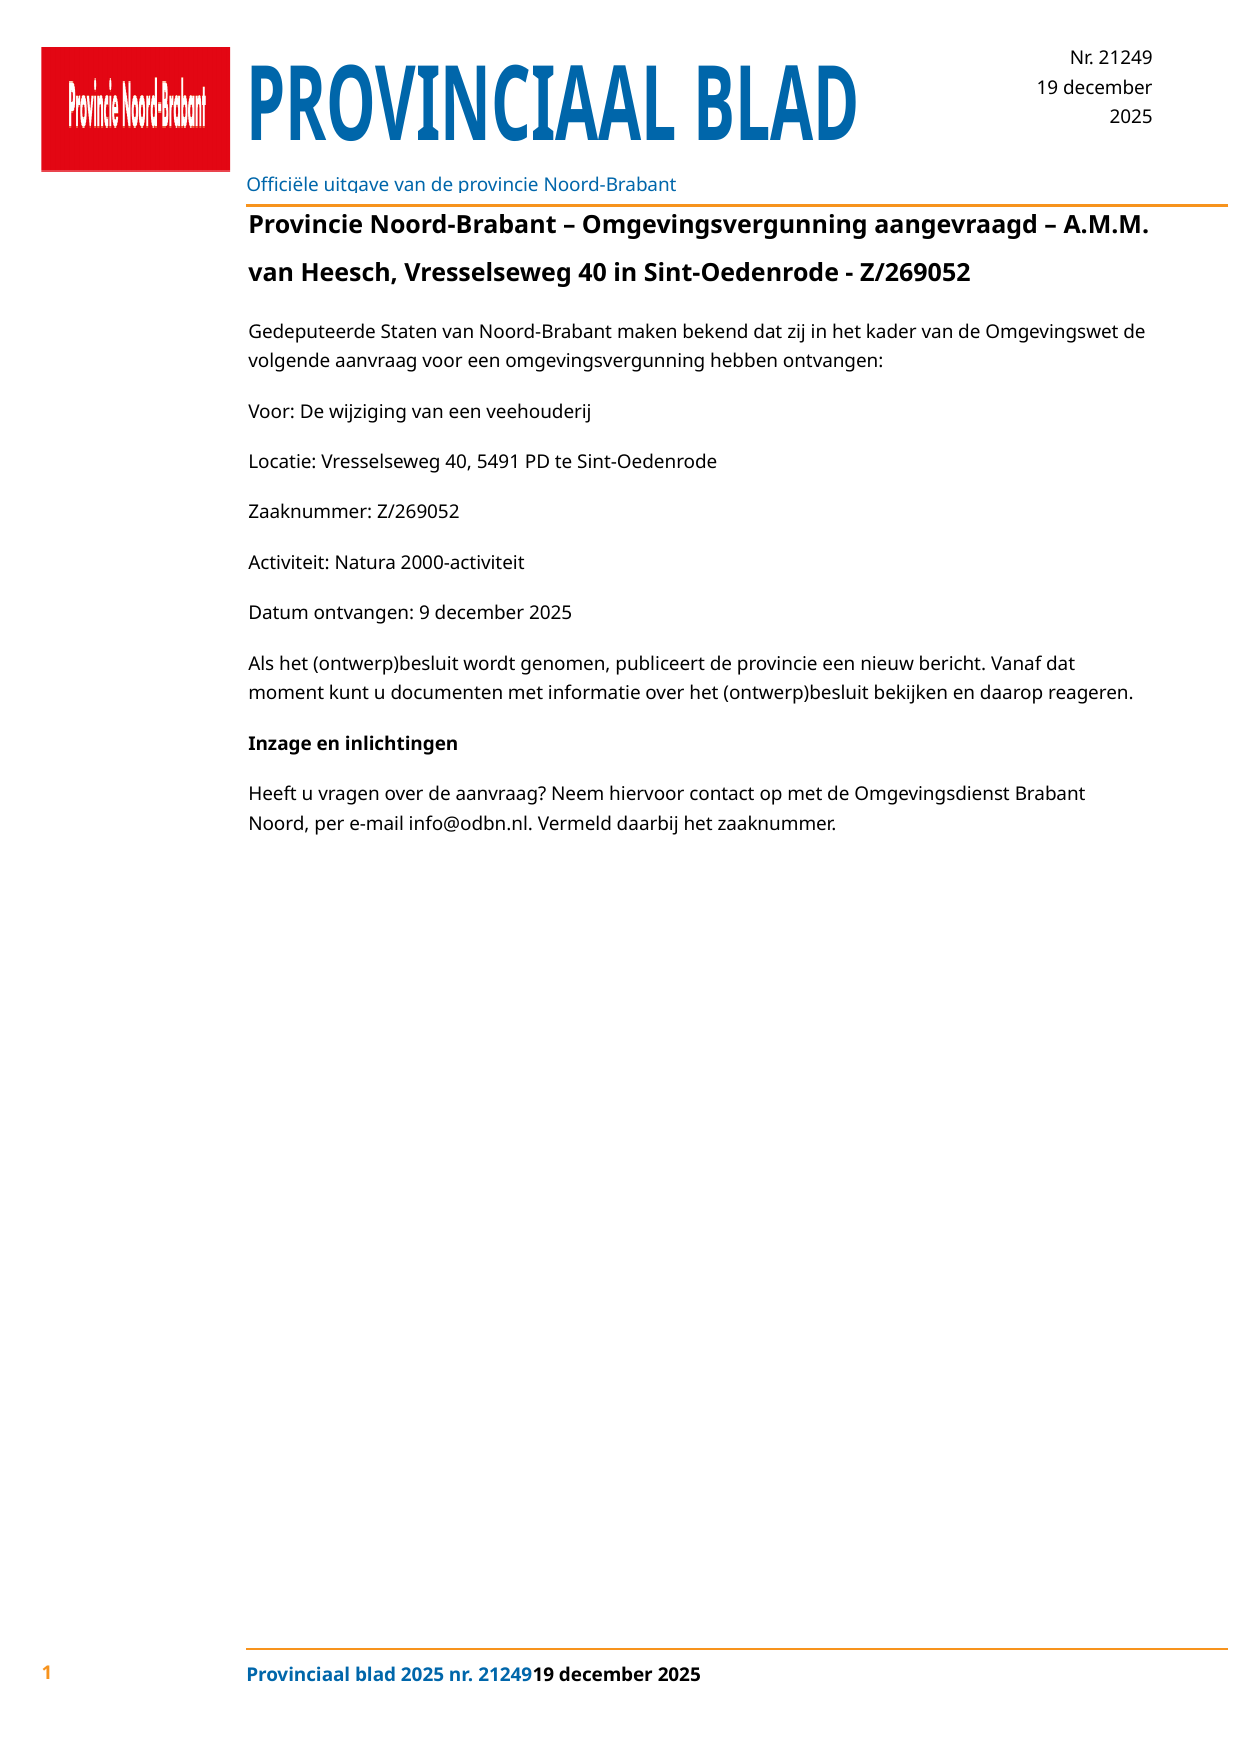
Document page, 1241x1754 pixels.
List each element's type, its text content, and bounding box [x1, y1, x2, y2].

text Locatie: Vresselseweg 40, 5491 PD te Sint-Oedenrode [248, 448, 1152, 474]
picture [41, 47, 231, 172]
text Datum ontvangen: 9 december 2025 [248, 599, 1152, 625]
text Activiteit: Natura 2000-activiteit [248, 549, 1152, 575]
text Gedeputeerde Staten van Noord-Brabant maken bekend dat zij in het kader van de Omgevingswet de volgende aanvraag voor een omgevingsvergunning hebben ontvangen: [248, 318, 1152, 373]
text Zaaknummer: Z/269052 [248, 499, 1152, 524]
text Heeft u vragen over de aanvraag? Neem hiervoor contact op met de Omgevingsdienst Brabant Noord, per e-mail info@odbn.nl. Vermeld daarbij het zaaknummer. [248, 780, 1152, 836]
text Voor: De wijziging van een veehouderij [248, 398, 1152, 424]
text Inzage en inlichtingen [248, 730, 1152, 756]
text Als het (ontwerp)besluit wordt genomen, publiceert de provincie een nieuw bericht. Vanaf dat moment kunt u documenten met informatie over het (ontwerp)besluit bekijken en daarop reageren. [248, 650, 1152, 705]
text Provincie Noord-Brabant – Omgevingsvergunning aangevraagd – A.M.M. van Heesch, Vresselseweg 40 in Sint-Oedenrode - Z/269052 [248, 207, 1152, 288]
